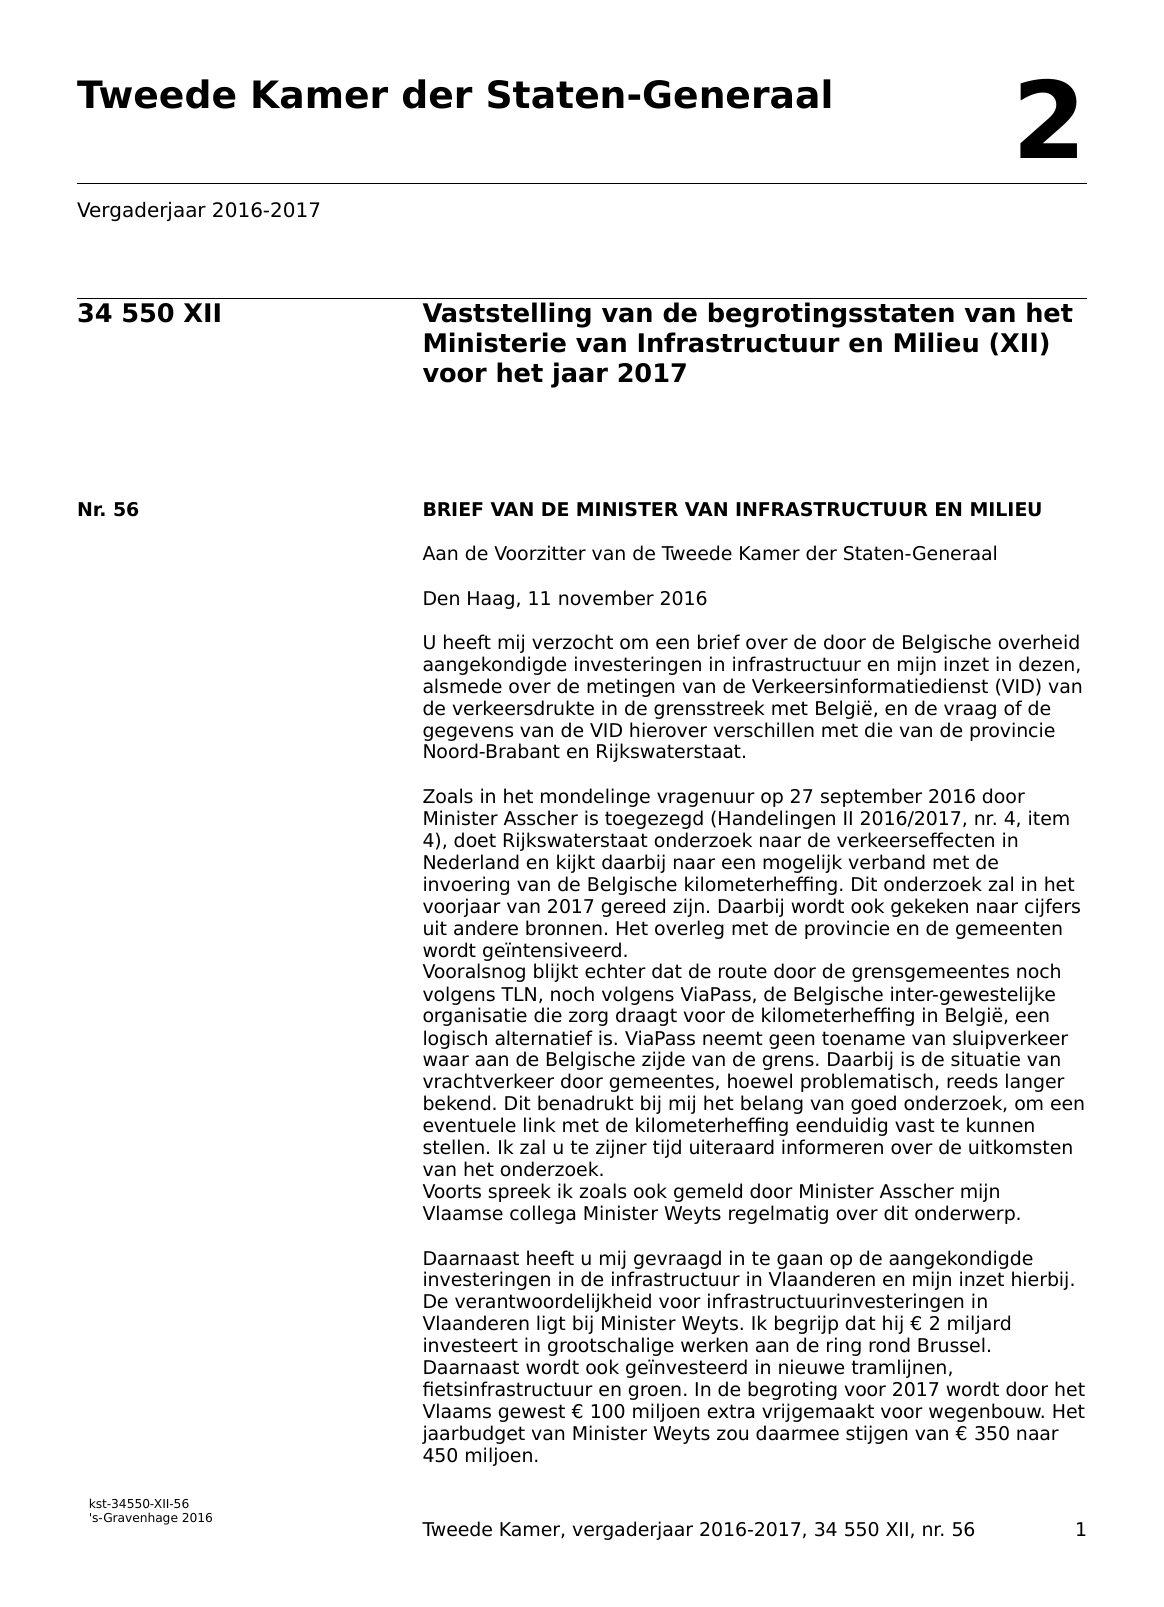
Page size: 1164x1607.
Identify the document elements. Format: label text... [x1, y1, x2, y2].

text 's-Gravenhage 2016 [88, 1511, 323, 1525]
text Den Haag, 11 november 2016 [422, 587, 1087, 609]
table_cell Vergaderjaar 2016-2017 [77, 184, 1087, 298]
subtitle Nr. 56 BRIEF VAN DE MINISTER VAN INFRASTRUCTUUR EN MILIEU [77, 499, 1087, 521]
text kst-34550-XII-56 [88, 1497, 323, 1511]
subtitle 34 550 XII Vaststelling van de begrotingsstaten van het Ministerie van Infrastructuur en Milieu (XII) voor het jaar 2017 [77, 299, 1087, 388]
text Daarnaast heeft u mij gevraagd in te gaan op de aangekondigde investeringen in de infrastructuur in Vlaanderen en mijn inzet hierbij. De verantwoordelijkheid voor infrastructuurinvesteringen in Vlaanderen ligt bij Minister Weyts. Ik begrijp dat hij € 2 miljard investeert in grootschalige werken aan de ring rond Brussel. Daarnaast wordt ook geïnvesteerd in nieuwe tramlijnen, fietsinfrastructuur en groen. In de begroting voor 2017 wordt door het Vlaams gewest € 100 miljoen extra vrijgemaakt voor wegenbouw. Het jaarbudget van Minister Weyts zou daarmee stijgen van € 350 naar 450 miljoen. [422, 1247, 1087, 1467]
table_header 2 [886, 59, 1087, 183]
text Aan de Voorzitter van de Tweede Kamer der Staten-Generaal [422, 543, 1087, 565]
text Voorts spreek ik zoals ook gemeld door Minister Asscher mijn Vlaamse collega Minister Weyts regelmatig over dit onderwerp. [422, 1181, 1087, 1225]
text Vooralsnog blijkt echter dat de route door de grensgemeentes noch volgens TLN, noch volgens ViaPass, de Belgische inter-gewestelijke organisatie die zorg draagt voor de kilometerheffing in België, een logisch alternatief is. ViaPass neemt geen toename van sluipverkeer waar aan de Belgische zijde van de grens. Daarbij is de situatie van vrachtverkeer door gemeentes, hoewel problematisch, reeds langer bekend. Dit benadrukt bij mij het belang van goed onderzoek, om een eventuele link met de kilometerheffing eenduidig vast te kunnen stellen. Ik zal u te zijner tijd uiteraard informeren over de uitkomsten van het onderzoek. [422, 961, 1087, 1181]
text Zoals in het mondelinge vragenuur op 27 september 2016 door Minister Asscher is toegezegd (Handelingen II 2016/2017, nr. 4, item 4), doet Rijkswaterstaat onderzoek naar de verkeerseffecten in Nederland en kijkt daarbij naar een mogelijk verband met de invoering van de Belgische kilometerheffing. Dit onderzoek zal in het voorjaar van 2017 gereed zijn. Daarbij wordt ook gekeken naar cijfers uit andere bronnen. Het overleg met de provincie en de gemeenten wordt geïntensiveerd. [422, 786, 1087, 961]
text U heeft mij verzocht om een brief over de door de Belgische overheid aangekondigde investeringen in infrastructuur en mijn inzet in dezen, alsmede over de metingen van de Verkeersinformatiedienst (VID) van de verkeersdrukte in de grensstreek met België, en de vraag of de gegevens van de VID hierover verschillen met die van de provincie Noord-Brabant en Rijkswaterstaat. [422, 632, 1087, 763]
table_header Tweede Kamer der Staten-Generaal [77, 59, 886, 183]
